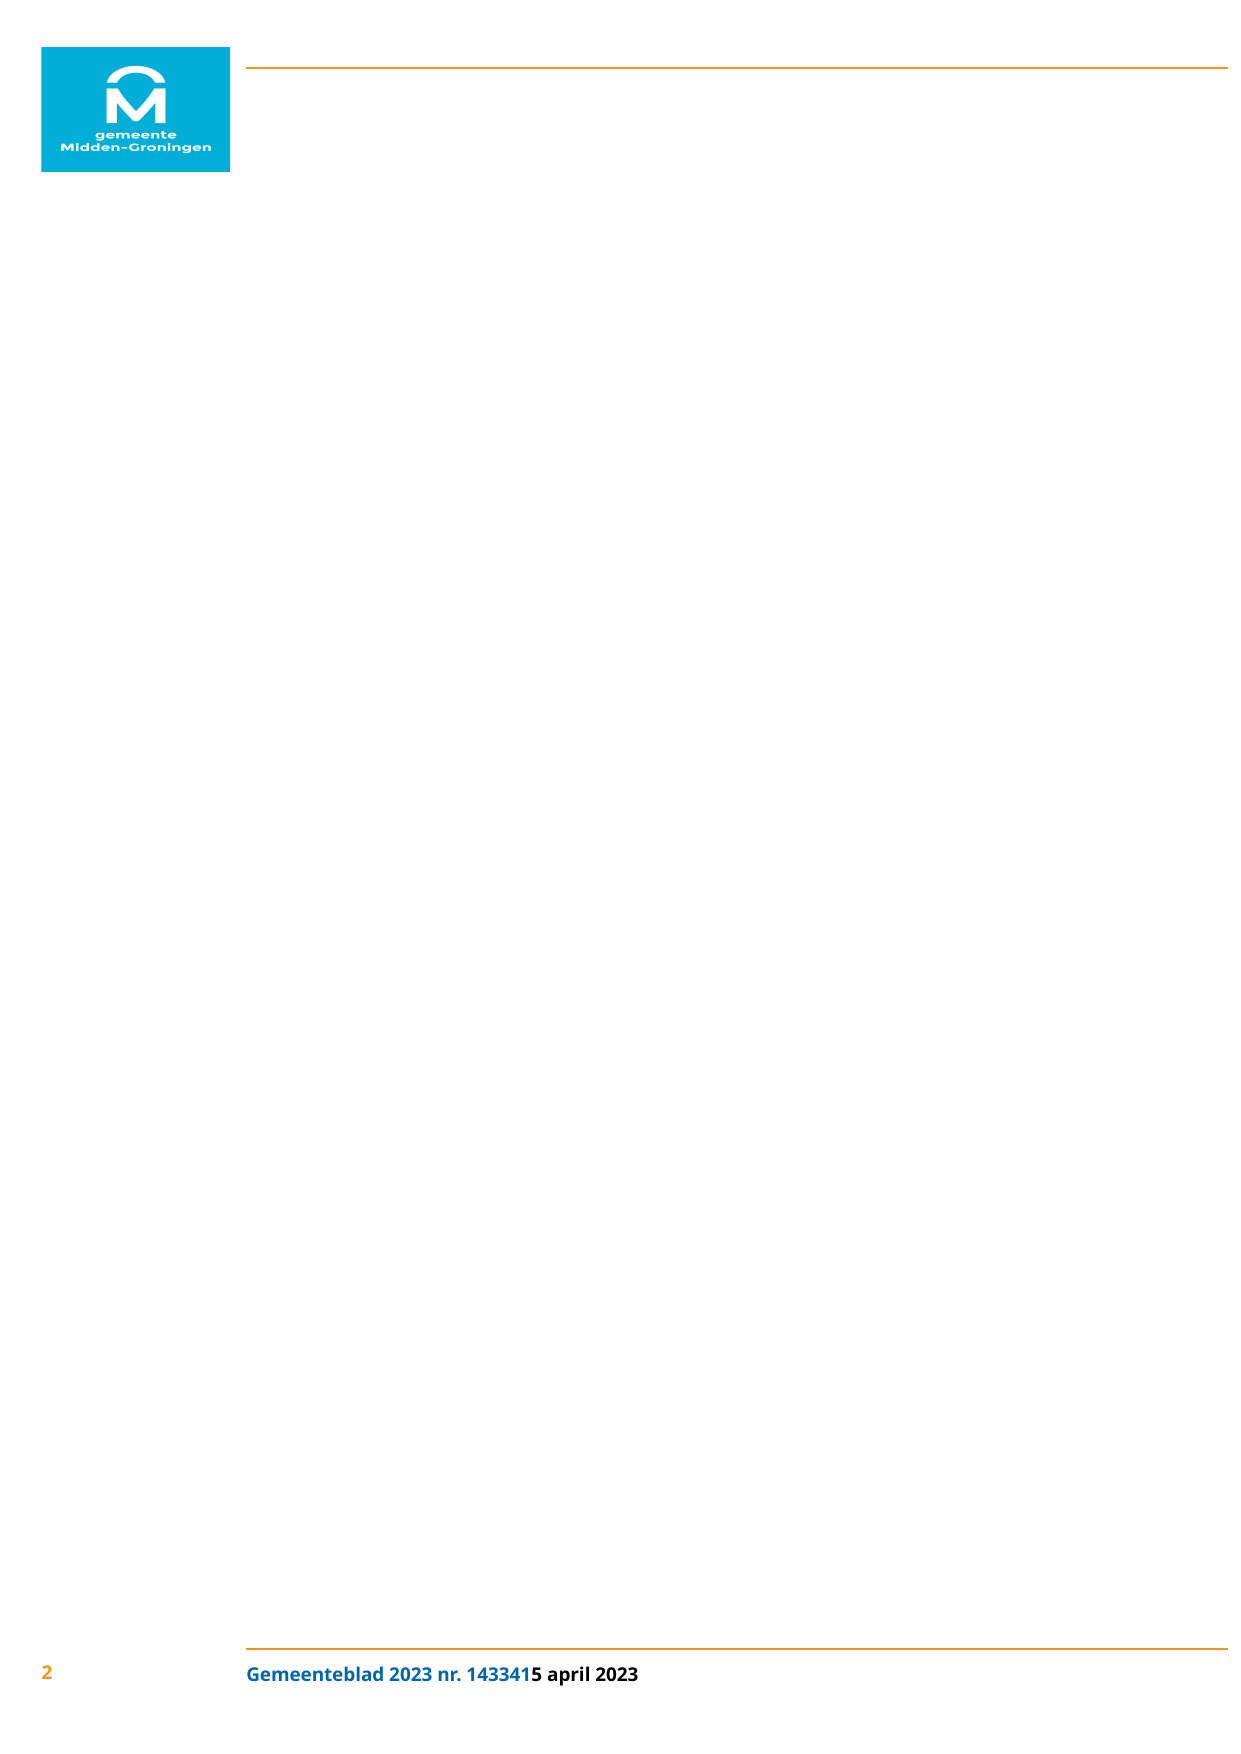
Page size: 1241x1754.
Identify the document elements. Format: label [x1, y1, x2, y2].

picture [108, 66, 164, 82]
picture [107, 89, 165, 122]
picture [184, 146, 190, 153]
